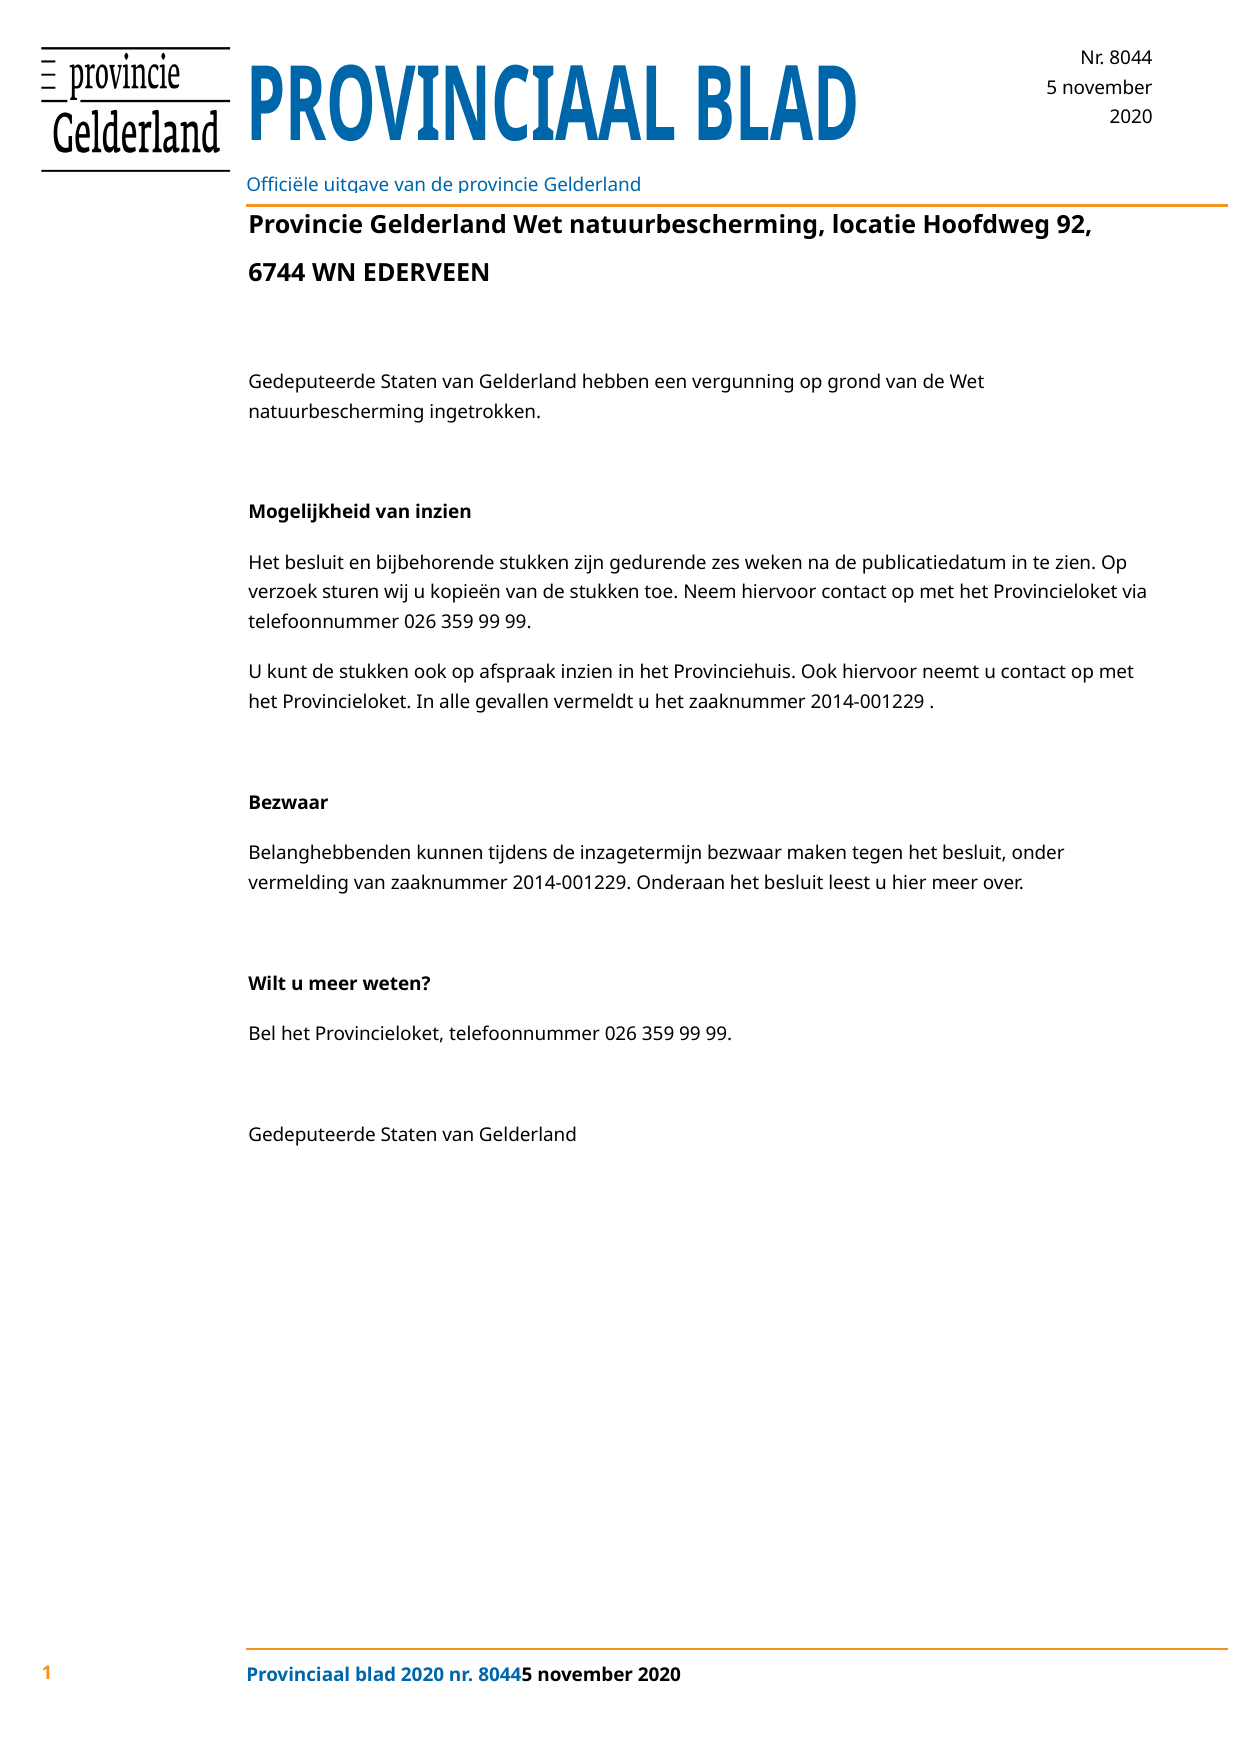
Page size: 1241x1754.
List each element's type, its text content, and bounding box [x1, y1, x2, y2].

text U kunt de stukken ook op afspraak inzien in het Provinciehuis. Ook hiervoor neemt u contact op met het Provincieloket. In alle gevallen vermeldt u het zaaknummer 2014-001229 . [248, 659, 1152, 714]
text Bel het Provincieloket, telefoonnummer 026 359 99 99. [248, 1020, 1152, 1046]
text Bezwaar [248, 789, 1152, 815]
picture [41, 47, 231, 172]
text Mogelijkheid van inzien [248, 499, 1152, 524]
text Wilt u meer weten? [248, 970, 1152, 996]
text Gedeputeerde Staten van Gelderland hebben een vergunning op grond van de Wet natuurbescherming ingetrokken. [248, 368, 1152, 424]
text Belanghebbenden kunnen tijdens de inzagetermijn bezwaar maken tegen het besluit, onder vermelding van zaaknummer 2014-001229. Onderaan het besluit leest u hier meer over. [248, 839, 1152, 895]
text Gedeputeerde Staten van Gelderland [248, 1121, 1152, 1147]
text Provincie Gelderland Wet natuurbescherming, locatie Hoofdweg 92, 6744 WN EDERVEEN [248, 207, 1152, 288]
text Het besluit en bijbehorende stukken zijn gedurende zes weken na de publicatiedatum in te zien. Op verzoek sturen wij u kopieën van de stukken toe. Neem hiervoor contact op met het Provincieloket via telefoonnummer 026 359 99 99. [248, 549, 1152, 634]
